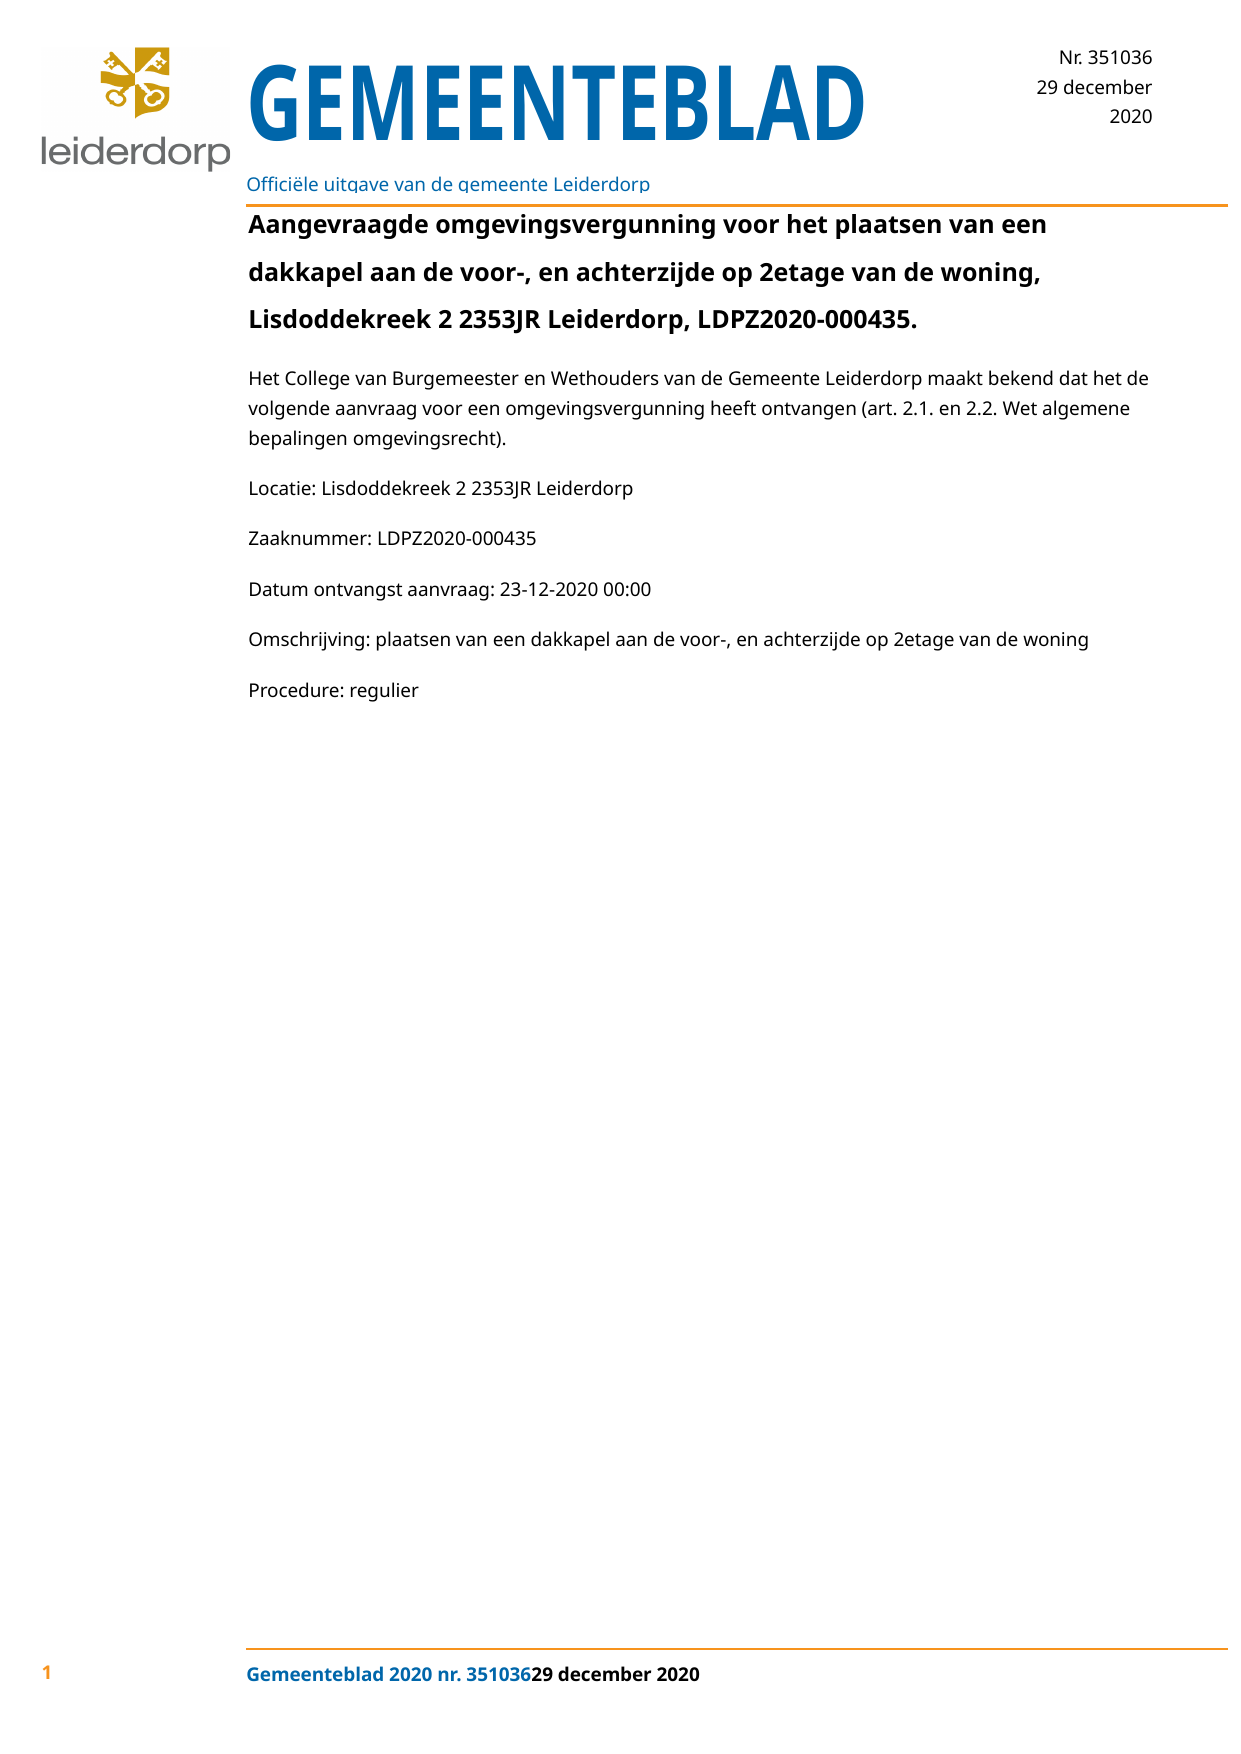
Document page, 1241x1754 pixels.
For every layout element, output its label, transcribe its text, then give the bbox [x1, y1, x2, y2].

picture [41, 47, 231, 172]
text Datum ontvangst aanvraag: 23-12-2020 00:00 [248, 576, 1152, 602]
text Zaaknummer: LDPZ2020-000435 [248, 526, 1152, 551]
text Procedure: regulier [248, 677, 1152, 702]
text Omschrijving: plaatsen van een dakkapel aan de voor-, en achterzijde op 2etage van de woning [248, 626, 1152, 652]
text Het College van Burgemeester en Wethouders van de Gemeente Leiderdorp maakt bekend dat het de volgende aanvraag voor een omgevingsvergunning heeft ontvangen (art. 2.1. en 2.2. Wet algemene bepalingen omgevingsrecht). [248, 366, 1152, 450]
text Locatie: Lisdoddekreek 2 2353JR Leiderdorp [248, 475, 1152, 501]
text Aangevraagde omgevingsvergunning voor het plaatsen van een dakkapel aan de voor-, en achterzijde op 2etage van de woning, Lisdoddekreek 2 2353JR Leiderdorp, LDPZ2020-000435. [248, 207, 1152, 336]
